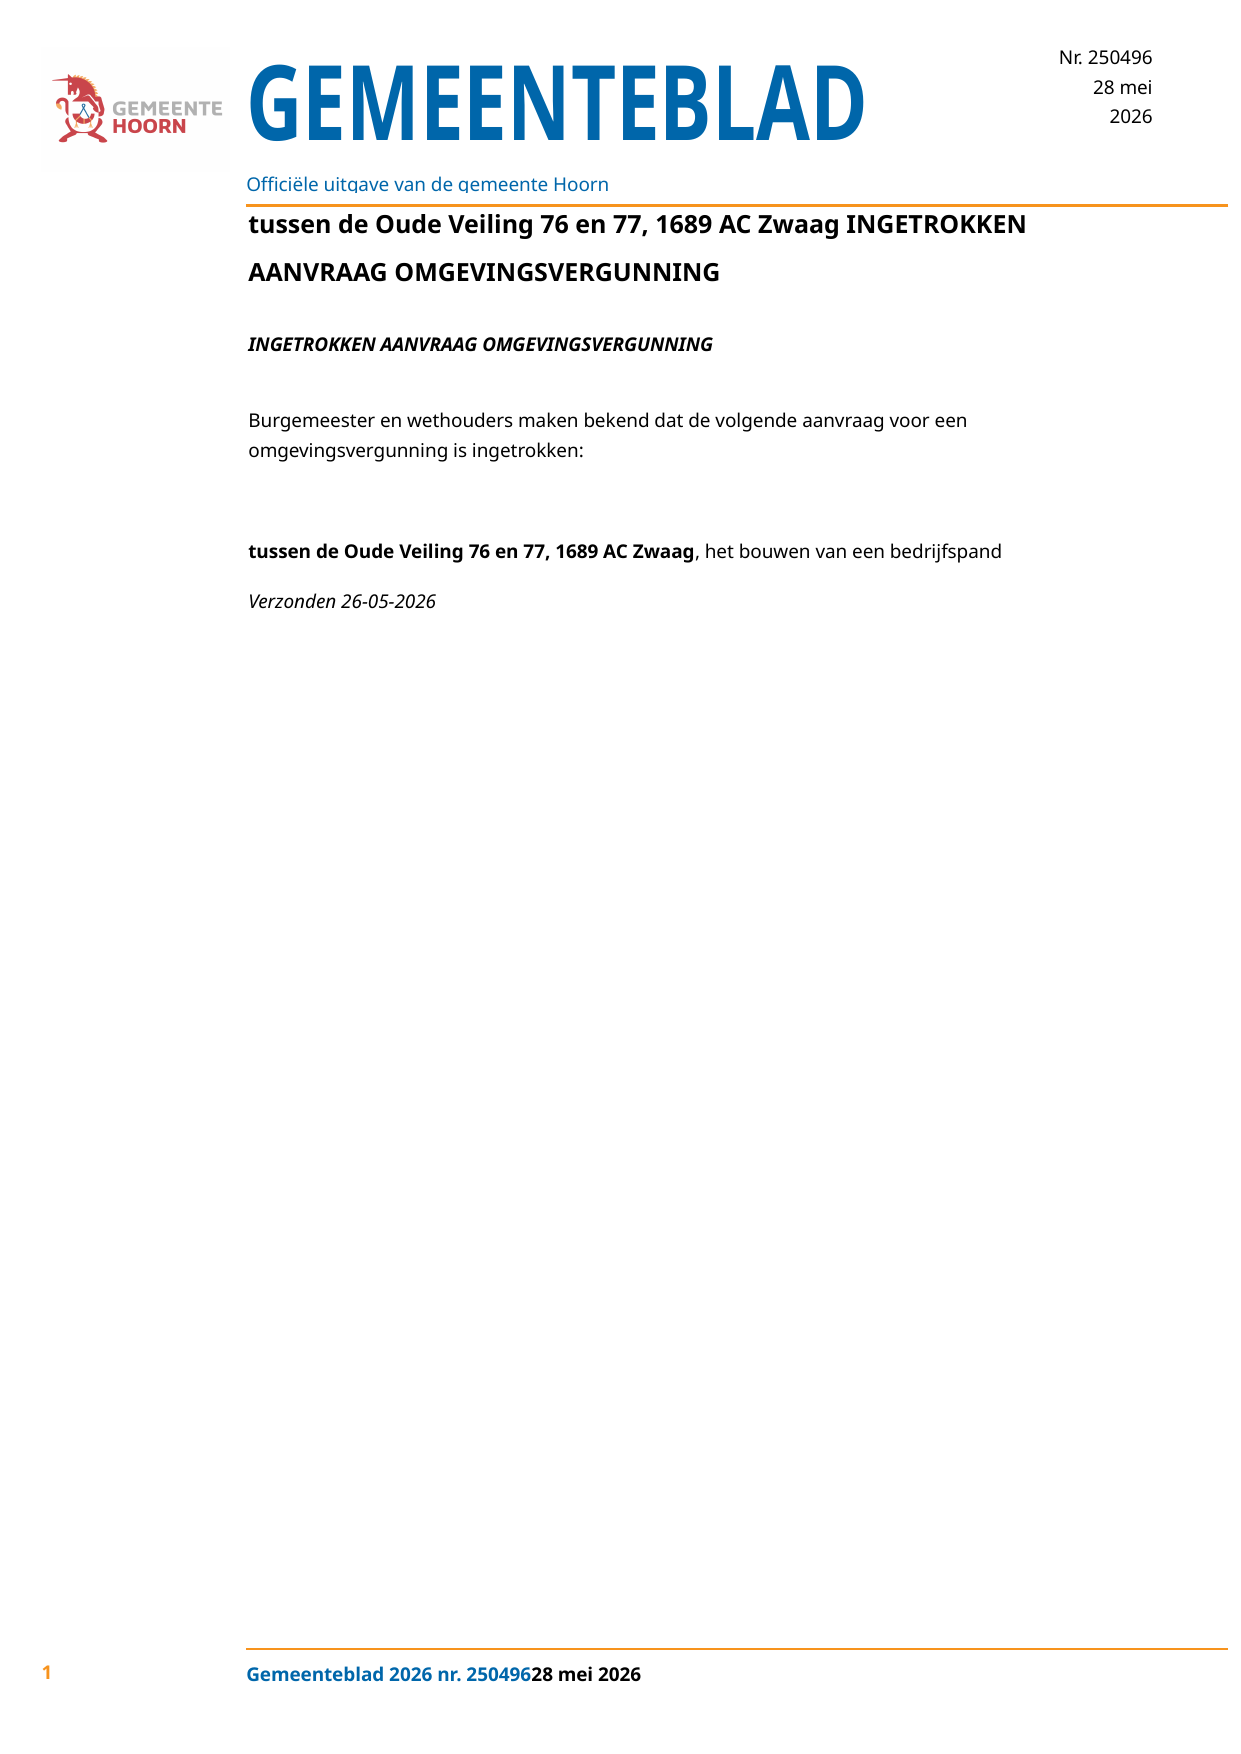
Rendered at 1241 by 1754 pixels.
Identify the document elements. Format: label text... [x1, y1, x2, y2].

text INGETROKKEN AANVRAAG OMGEVINGSVERGUNNING [248, 331, 1152, 357]
text Verzonden 26-05-2026 [248, 588, 1152, 614]
picture [41, 47, 231, 172]
text tussen de Oude Veiling 76 en 77, 1689 AC Zwaag INGETROKKEN AANVRAAG OMGEVINGSVERGUNNING [248, 207, 1152, 288]
text Burgemeester en wethouders maken bekend dat de volgende aanvraag voor een omgevingsvergunning is ingetrokken: [248, 408, 1152, 463]
text tussen de Oude Veiling 76 en 77, 1689 AC Zwaag, het bouwen van een bedrijfspand [248, 538, 1152, 564]
